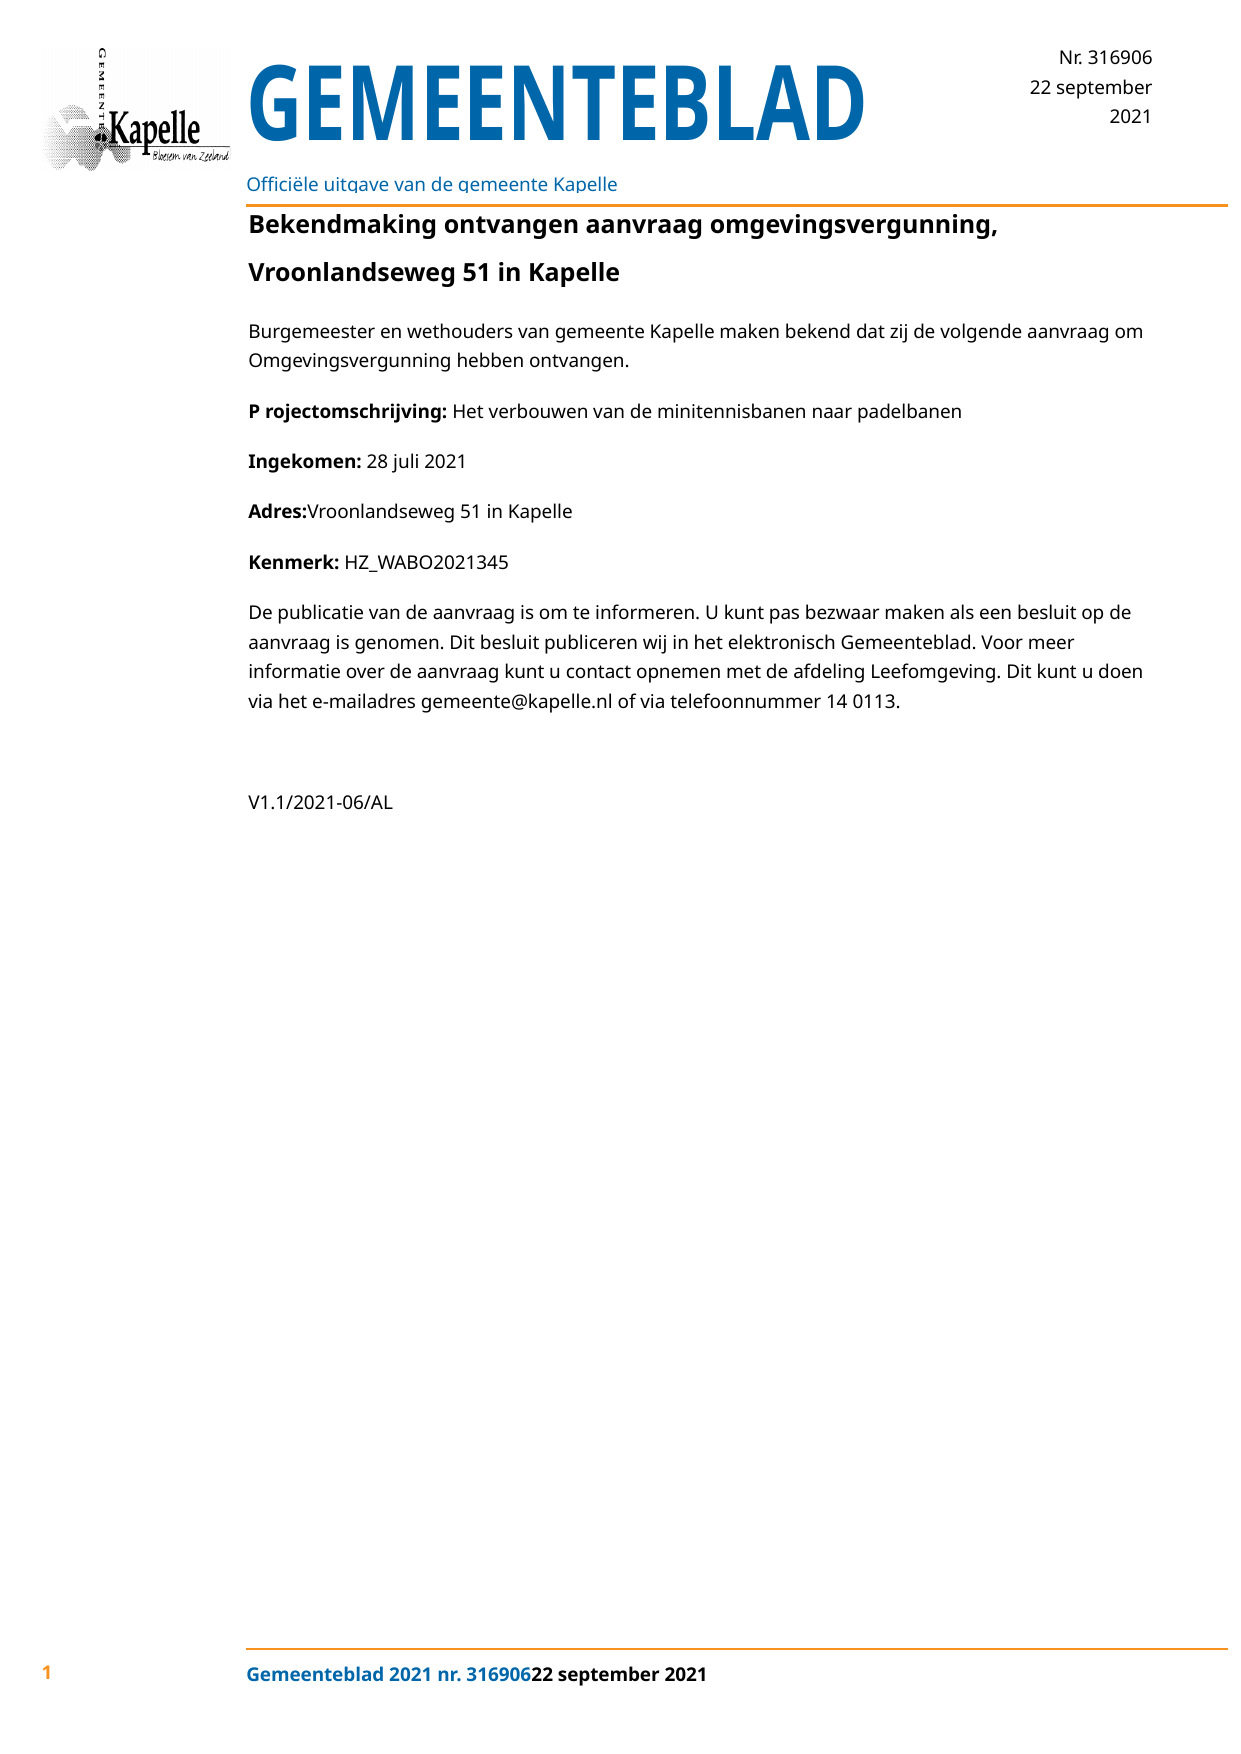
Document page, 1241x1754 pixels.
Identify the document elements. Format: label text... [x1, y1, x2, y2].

text Bekendmaking ontvangen aanvraag omgevingsvergunning, Vroonlandseweg 51 in Kapelle [248, 207, 1152, 288]
text De publicatie van de aanvraag is om te informeren. U kunt pas bezwaar maken als een besluit op de aanvraag is genomen. Dit besluit publiceren wij in het elektronisch Gemeenteblad. Voor meer informatie over de aanvraag kunt u contact opnemen met de afdeling Leefomgeving. Dit kunt u doen via het e-mailadres gemeente@kapelle.nl of via telefoonnummer 14 0113. [248, 599, 1152, 714]
text P rojectomschrijving: Het verbouwen van de minitennisbanen naar padelbanen [248, 398, 1152, 424]
text Kenmerk: HZ_WABO2021345 [248, 549, 1152, 575]
text Ingekomen: 28 juli 2021 [248, 448, 1152, 474]
picture [41, 47, 231, 172]
text Burgemeester en wethouders van gemeente Kapelle maken bekend dat zij de volgende aanvraag om Omgevingsvergunning hebben ontvangen. [248, 318, 1152, 373]
text Adres:Vroonlandseweg 51 in Kapelle [248, 499, 1152, 524]
text V1.1/2021-06/AL [248, 789, 1152, 815]
